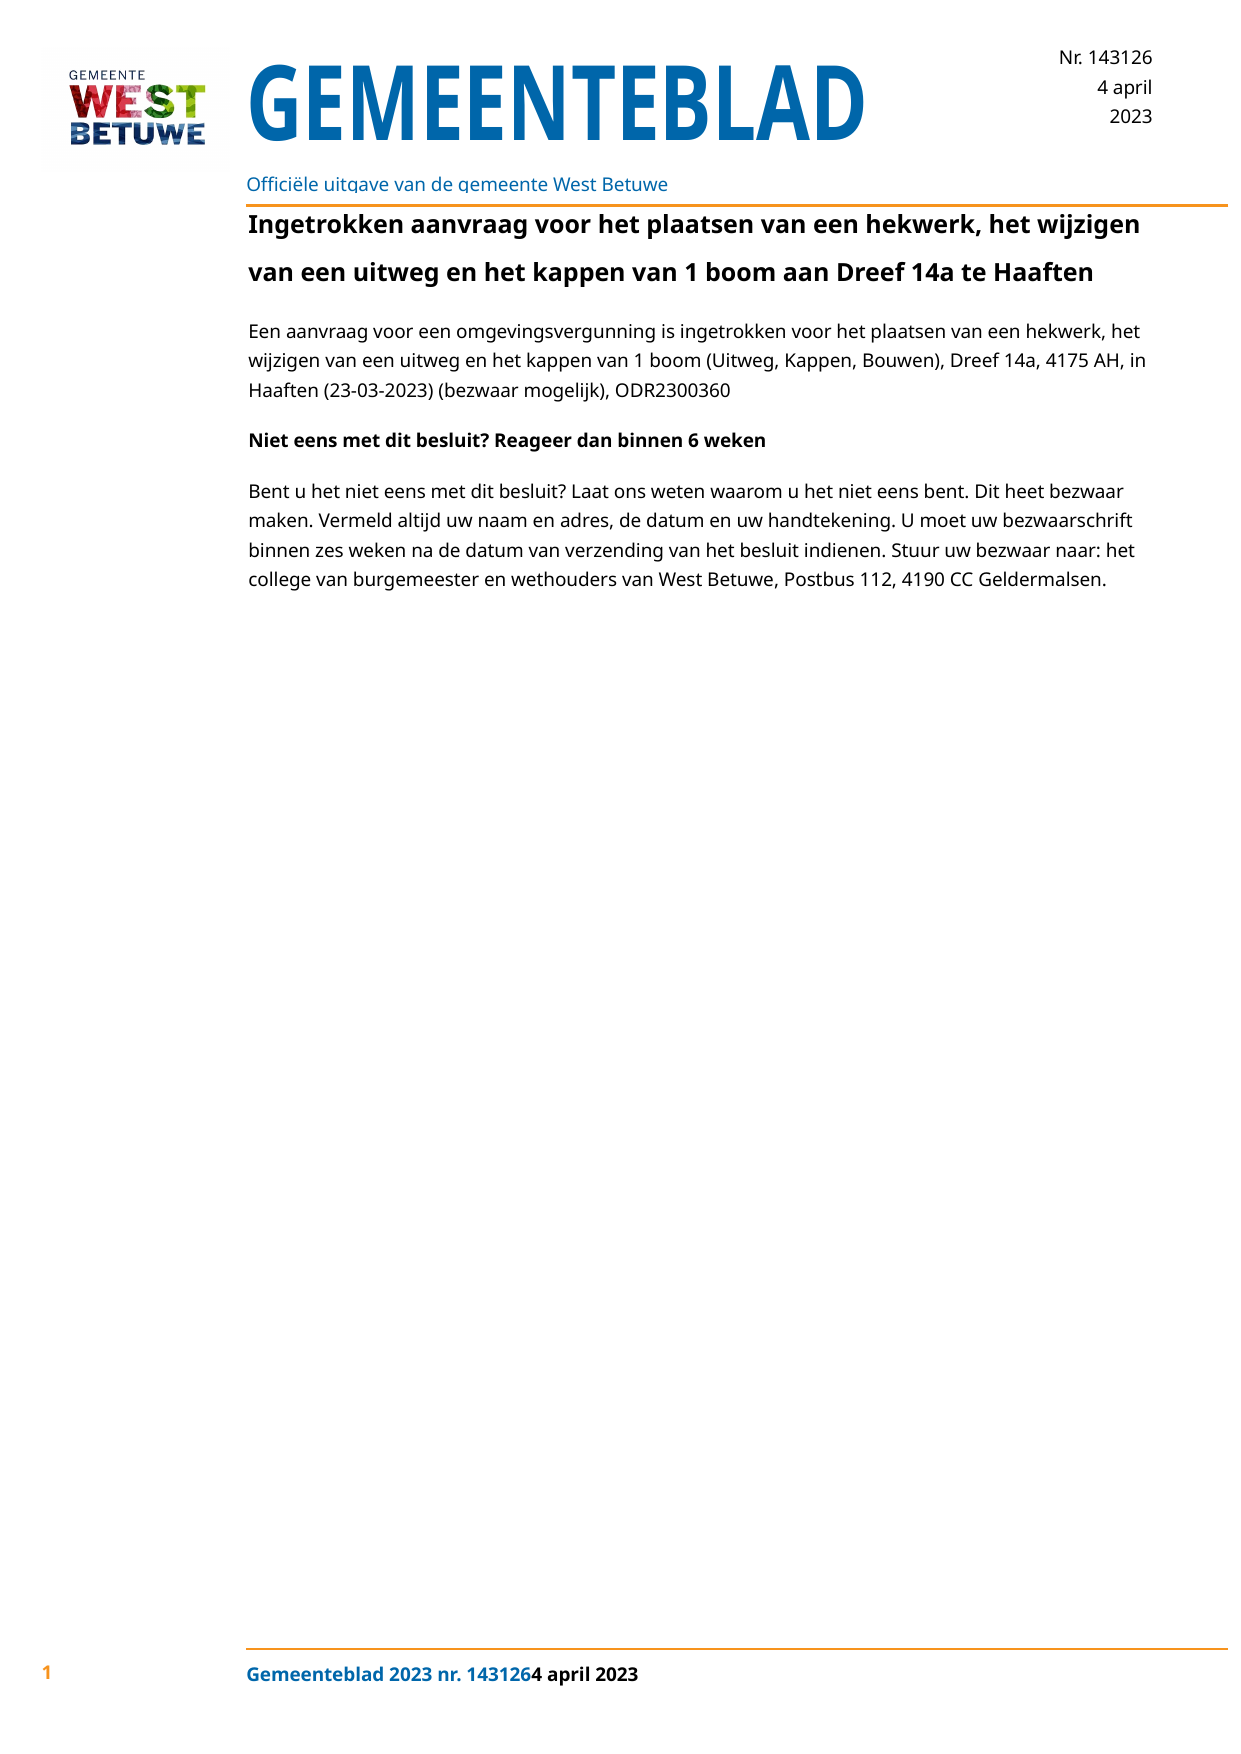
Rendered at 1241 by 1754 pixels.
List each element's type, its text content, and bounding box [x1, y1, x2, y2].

text Een aanvraag voor een omgevingsvergunning is ingetrokken voor het plaatsen van een hekwerk, het wijzigen van een uitweg en het kappen van 1 boom (Uitweg, Kappen, Bouwen), Dreef 14a, 4175 AH, in Haaften (23-03-2023) (bezwaar mogelijk), ODR2300360 [248, 318, 1152, 403]
picture [41, 47, 231, 172]
text Bent u het niet eens met dit besluit? Laat ons weten waarom u het niet eens bent. Dit heet bezwaar maken. Vermeld altijd uw naam en adres, de datum en uw handtekening. U moet uw bezwaarschrift binnen zes weken na de datum van verzending van het besluit indienen. Stuur uw bezwaar naar: het college van burgemeester en wethouders van West Betuwe, Postbus 112, 4190 CC Geldermalsen. [248, 478, 1152, 592]
text Niet eens met dit besluit? Reageer dan binnen 6 weken [248, 427, 1152, 453]
text Ingetrokken aanvraag voor het plaatsen van een hekwerk, het wijzigen van een uitweg en het kappen van 1 boom aan Dreef 14a te Haaften [248, 207, 1152, 288]
